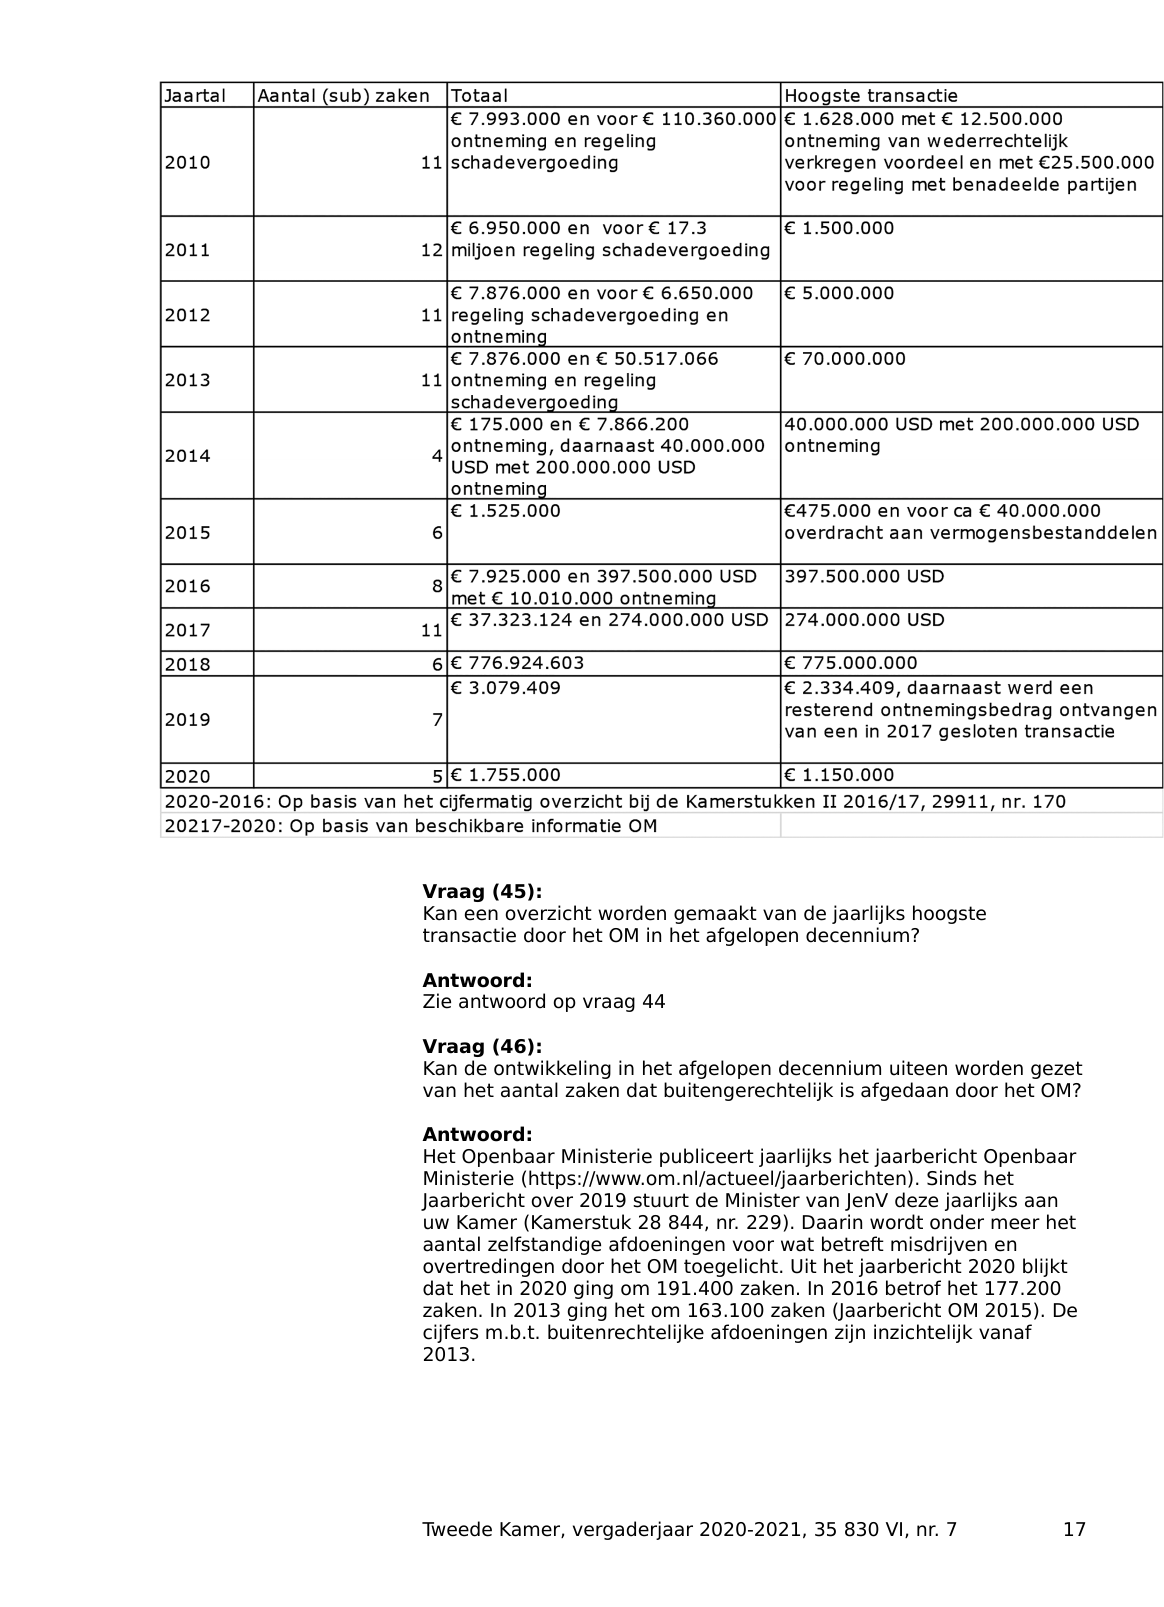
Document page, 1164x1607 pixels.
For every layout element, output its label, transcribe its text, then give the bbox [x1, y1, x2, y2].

subtitle Vraag (45): [422, 881, 1087, 903]
subtitle Vraag (46): [422, 1036, 1087, 1058]
text Kan de ontwikkeling in het afgelopen decennium uiteen worden gezet van het aantal zaken dat buitengerechtelijk is afgedaan door het OM? [422, 1058, 1087, 1102]
picture [159, 81, 1164, 838]
text Zie antwoord op vraag 44 [422, 991, 1087, 1013]
text Het Openbaar Ministerie publiceert jaarlijks het jaarbericht Openbaar Ministerie (https://www.om.nl/actueel/jaarberichten). Sinds het Jaarbericht over 2019 stuurt de Minister van JenV deze jaarlijks aan uw Kamer (Kamerstuk 28 844, nr. 229). Daarin wordt onder meer het aantal zelfstandige afdoeningen voor wat betreft misdrijven en overtredingen door het OM toegelicht. Uit het jaarbericht 2020 blijkt dat het in 2020 ging om 191.400 zaken. In 2016 betrof het 177.200 zaken. In 2013 ging het om 163.100 zaken (Jaarbericht OM 2015). De cijfers m.b.t. buitenrechtelijke afdoeningen zijn inzichtelijk vanaf 2013. [422, 1146, 1087, 1366]
subtitle Antwoord: [422, 1124, 1087, 1146]
text Kan een overzicht worden gemaakt van de jaarlijks hoogste transactie door het OM in het afgelopen decennium? [422, 903, 1087, 947]
subtitle Antwoord: [422, 969, 1087, 991]
